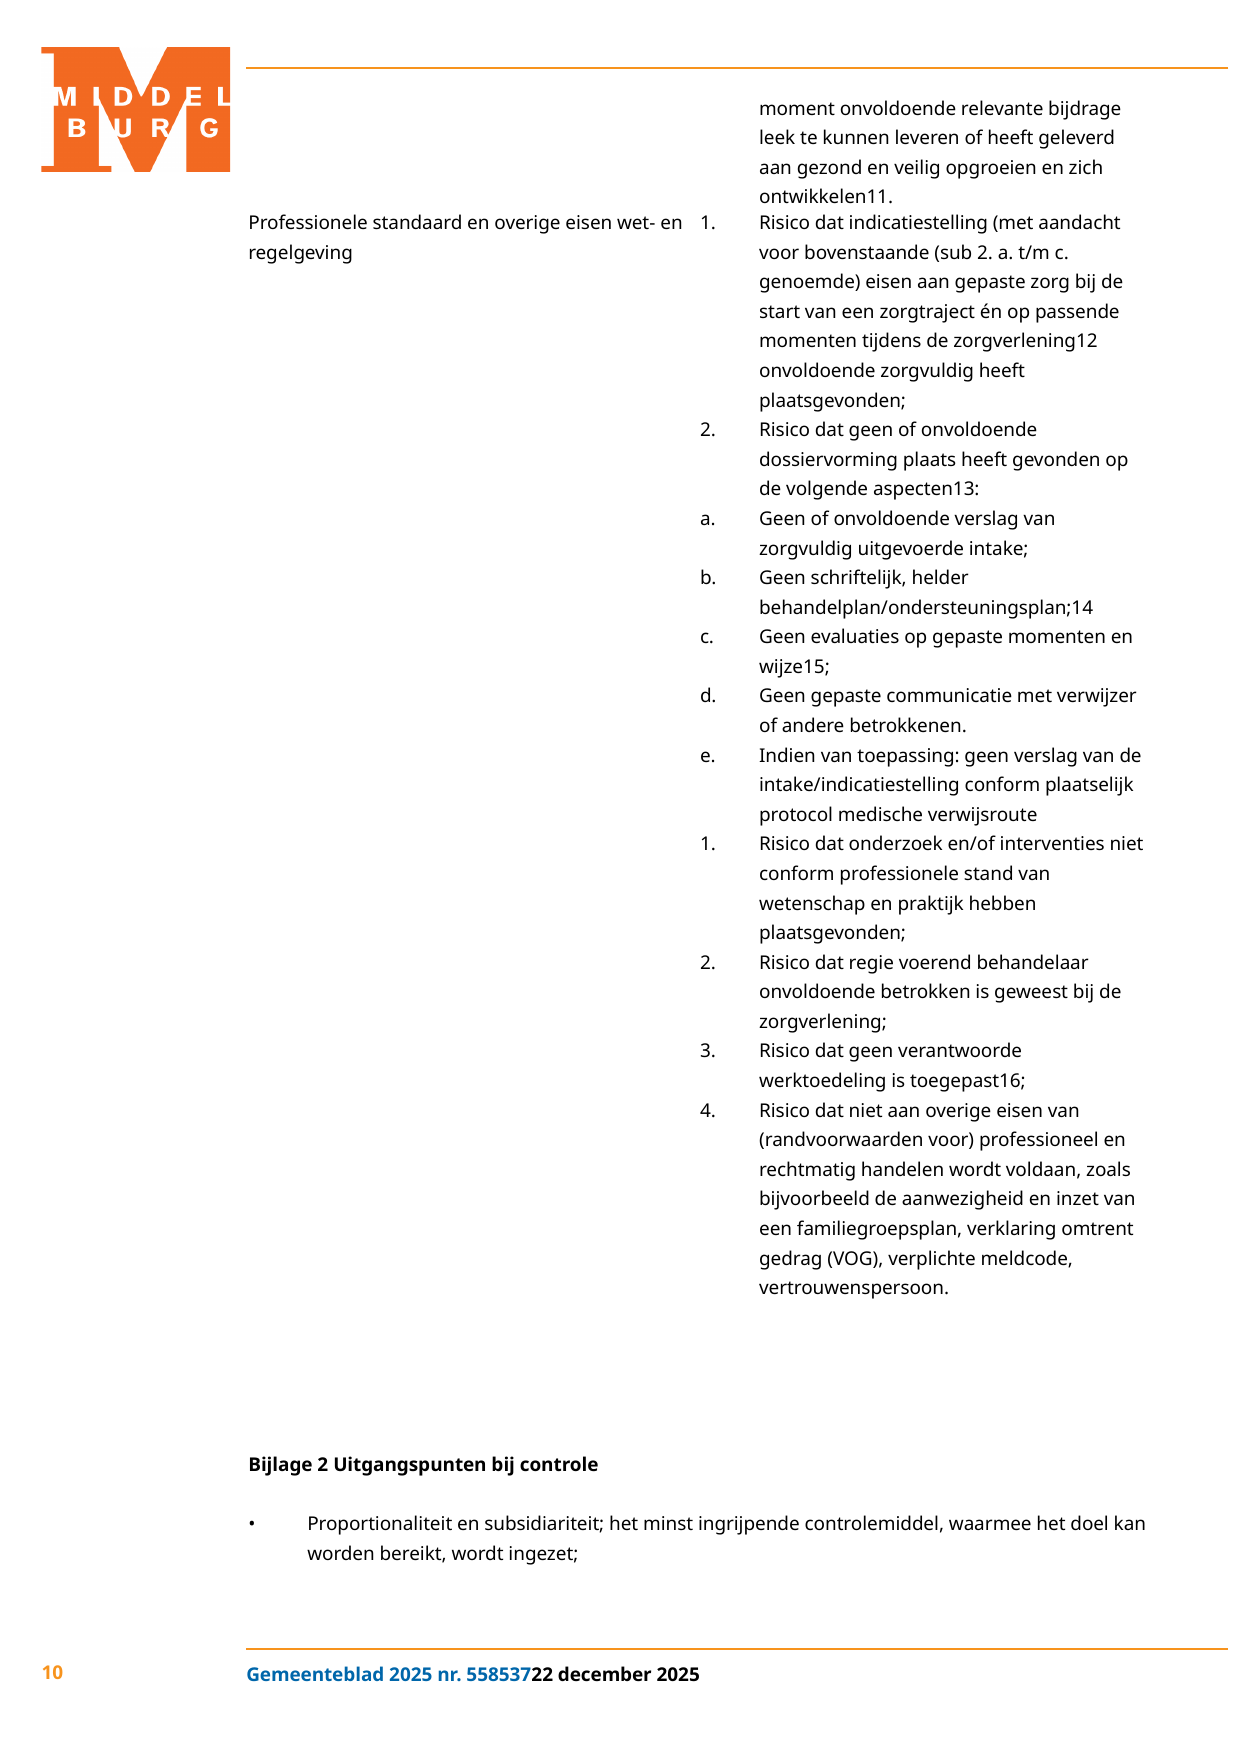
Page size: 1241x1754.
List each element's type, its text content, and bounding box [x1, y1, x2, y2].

table_cell [248, 95, 700, 209]
table_cell moment onvoldoende relevante bijdrage leek te kunnen leveren of heeft geleverd aan gezond en veilig opgroeien en zich ontwikkelen11. [700, 95, 1152, 209]
table_cell Risico dat indicatiestelling (met aandacht voor bovenstaande (sub 2. a. t/m c. genoemde) eisen aan gepaste zorg bij de start van een zorgtraject én op passende momenten tijdens de zorgverlening12 onvoldoende zorgvuldig heeft plaatsgevonden; Risico dat geen of onvoldoende dossiervorming plaats heeft gevonden op de volgende aspecten13: Geen of onvoldoende verslag van zorgvuldig uitgevoerde intake; Geen schriftelijk, helder behandelplan/ondersteuningsplan;14 Geen evaluaties op gepaste momenten en wijze15; Geen gepaste communicatie met verwijzer of andere betrokkenen. Indien van toepassing: geen verslag van de intake/indicatiestelling conform plaatselijk protocol medische verwijsroute Risico dat onderzoek en/of interventies niet conform professionele stand van wetenschap en praktijk hebben plaatsgevonden; Risico dat regie voerend behandelaar onvoldoende betrokken is geweest bij de zorgverlening; Risico dat geen verantwoorde werktoedeling is toegepast16; Risico dat niet aan overige eisen van (randvoorwaarden voor) professioneel en rechtmatig handelen wordt voldaan, zoals bijvoorbeeld de aanwezigheid en inzet van een familiegroepsplan, verklaring omtrent gedrag (VOG), verplichte meldcode, vertrouwenspersoon. [700, 209, 1152, 1300]
text Bijlage 2 Uitgangspunten bij controle [248, 1451, 1152, 1477]
picture [41, 47, 231, 172]
table_cell Professionele standaard en overige eisen wet- en regelgeving [248, 209, 700, 1300]
list Proportionaliteit en subsidiariteit; het minst ingrijpende controlemiddel, waarmee het doel kan worden bereikt, wordt ingezet; [248, 1510, 1152, 1566]
